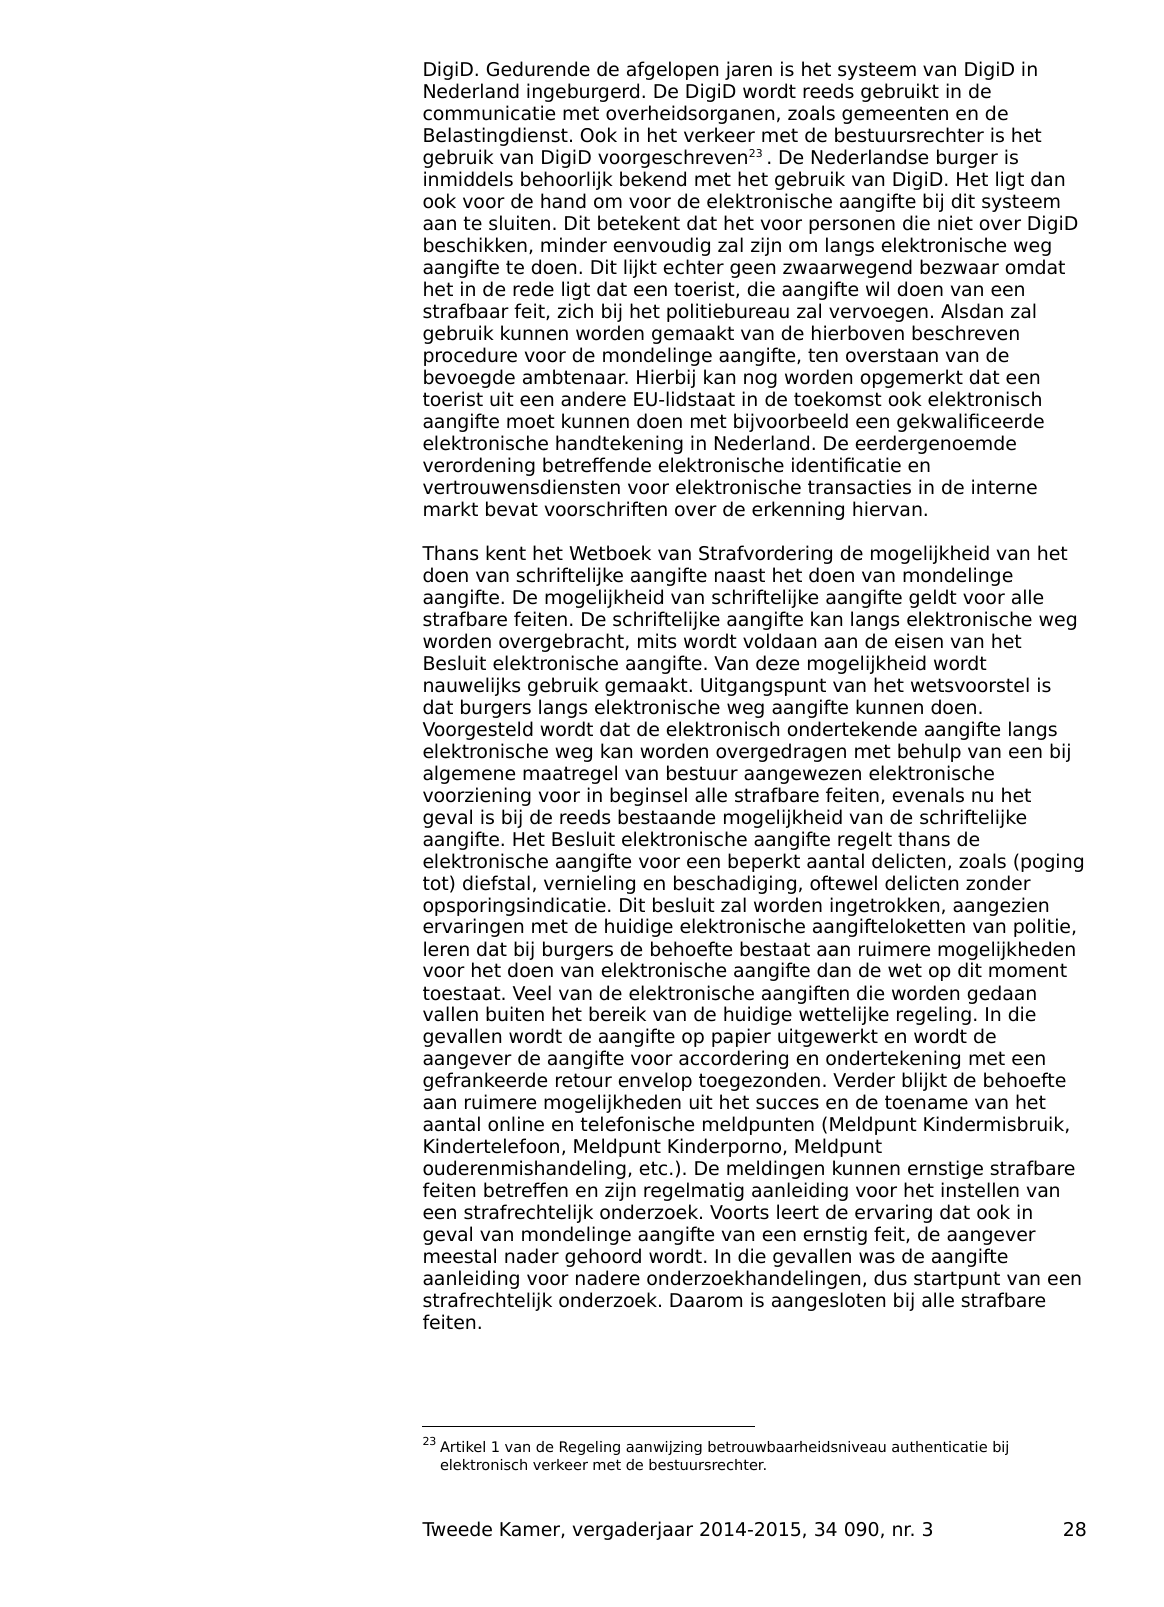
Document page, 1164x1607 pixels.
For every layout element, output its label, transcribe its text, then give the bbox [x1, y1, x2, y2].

text Thans kent het Wetboek van Strafvordering de mogelijkheid van het doen van schriftelijke aangifte naast het doen van mondelinge aangifte. De mogelijkheid van schriftelijke aangifte geldt voor alle strafbare feiten. De schriftelijke aangifte kan langs elektronische weg worden overgebracht, mits wordt voldaan aan de eisen van het Besluit elektronische aangifte. Van deze mogelijkheid wordt nauwelijks gebruik gemaakt. Uitgangspunt van het wetsvoorstel is dat burgers langs elektronische weg aangifte kunnen doen. Voorgesteld wordt dat de elektronisch ondertekende aangifte langs elektronische weg kan worden overgedragen met behulp van een bij algemene maatregel van bestuur aangewezen elektronische voorziening voor in beginsel alle strafbare feiten, evenals nu het geval is bij de reeds bestaande mogelijkheid van de schriftelijke aangifte. Het Besluit elektronische aangifte regelt thans de elektronische aangifte voor een beperkt aantal delicten, zoals (poging tot) diefstal, vernieling en beschadiging, oftewel delicten zonder opsporingsindicatie. Dit besluit zal worden ingetrokken, aangezien ervaringen met de huidige elektronische aangifteloketten van politie, leren dat bij burgers de behoefte bestaat aan ruimere mogelijkheden voor het doen van elektronische aangifte dan de wet op dit moment toestaat. Veel van de elektronische aangiften die worden gedaan vallen buiten het bereik van de huidige wettelijke regeling. In die gevallen wordt de aangifte op papier uitgewerkt en wordt de aangever de aangifte voor accordering en ondertekening met een gefrankeerde retour envelop toegezonden. Verder blijkt de behoefte aan ruimere mogelijkheden uit het succes en de toename van het aantal online en telefonische meldpunten (Meldpunt Kindermisbruik, Kindertelefoon, Meldpunt Kinderporno, Meldpunt ouderenmishandeling, etc.). De meldingen kunnen ernstige strafbare feiten betreffen en zijn regelmatig aanleiding voor het instellen van een strafrechtelijk onderzoek. Voorts leert de ervaring dat ook in geval van mondelinge aangifte van een ernstig feit, de aangever meestal nader gehoord wordt. In die gevallen was de aangifte aanleiding voor nadere onderzoekhandelingen, dus startpunt van een strafrechtelijk onderzoek. Daarom is aangesloten bij alle strafbare feiten. [422, 543, 1087, 1334]
text DigiD. Gedurende de afgelopen jaren is het systeem van DigiD in Nederland ingeburgerd. De DigiD wordt reeds gebruikt in de communicatie met overheidsorganen, zoals gemeenten en de Belastingdienst. Ook in het verkeer met de bestuursrechter is het gebruik van DigiD voorgeschreven. De Nederlandse burger is inmiddels behoorlijk bekend met het gebruik van DigiD. Het ligt dan ook voor de hand om voor de elektronische aangifte bij dit systeem aan te sluiten. Dit betekent dat het voor personen die niet over DigiD beschikken, minder eenvoudig zal zijn om langs elektronische weg aangifte te doen. Dit lijkt echter geen zwaarwegend bezwaar omdat het in de rede ligt dat een toerist, die aangifte wil doen van een strafbaar feit, zich bij het politiebureau zal vervoegen. Alsdan zal gebruik kunnen worden gemaakt van de hierboven beschreven procedure voor de mondelinge aangifte, ten overstaan van de bevoegde ambtenaar. Hierbij kan nog worden opgemerkt dat een toerist uit een andere EU-lidstaat in de toekomst ook elektronisch aangifte moet kunnen doen met bijvoorbeeld een gekwalificeerde elektronische handtekening in Nederland. De eerdergenoemde verordening betreffende elektronische identificatie en vertrouwensdiensten voor elektronische transacties in de interne markt bevat voorschriften over de erkenning hiervan. [422, 59, 1087, 521]
text Artikel 1 van de Regeling aanwijzing betrouwbaarheidsniveau authenticatie bij elektronisch verkeer met de bestuursrechter. [422, 1435, 1087, 1474]
